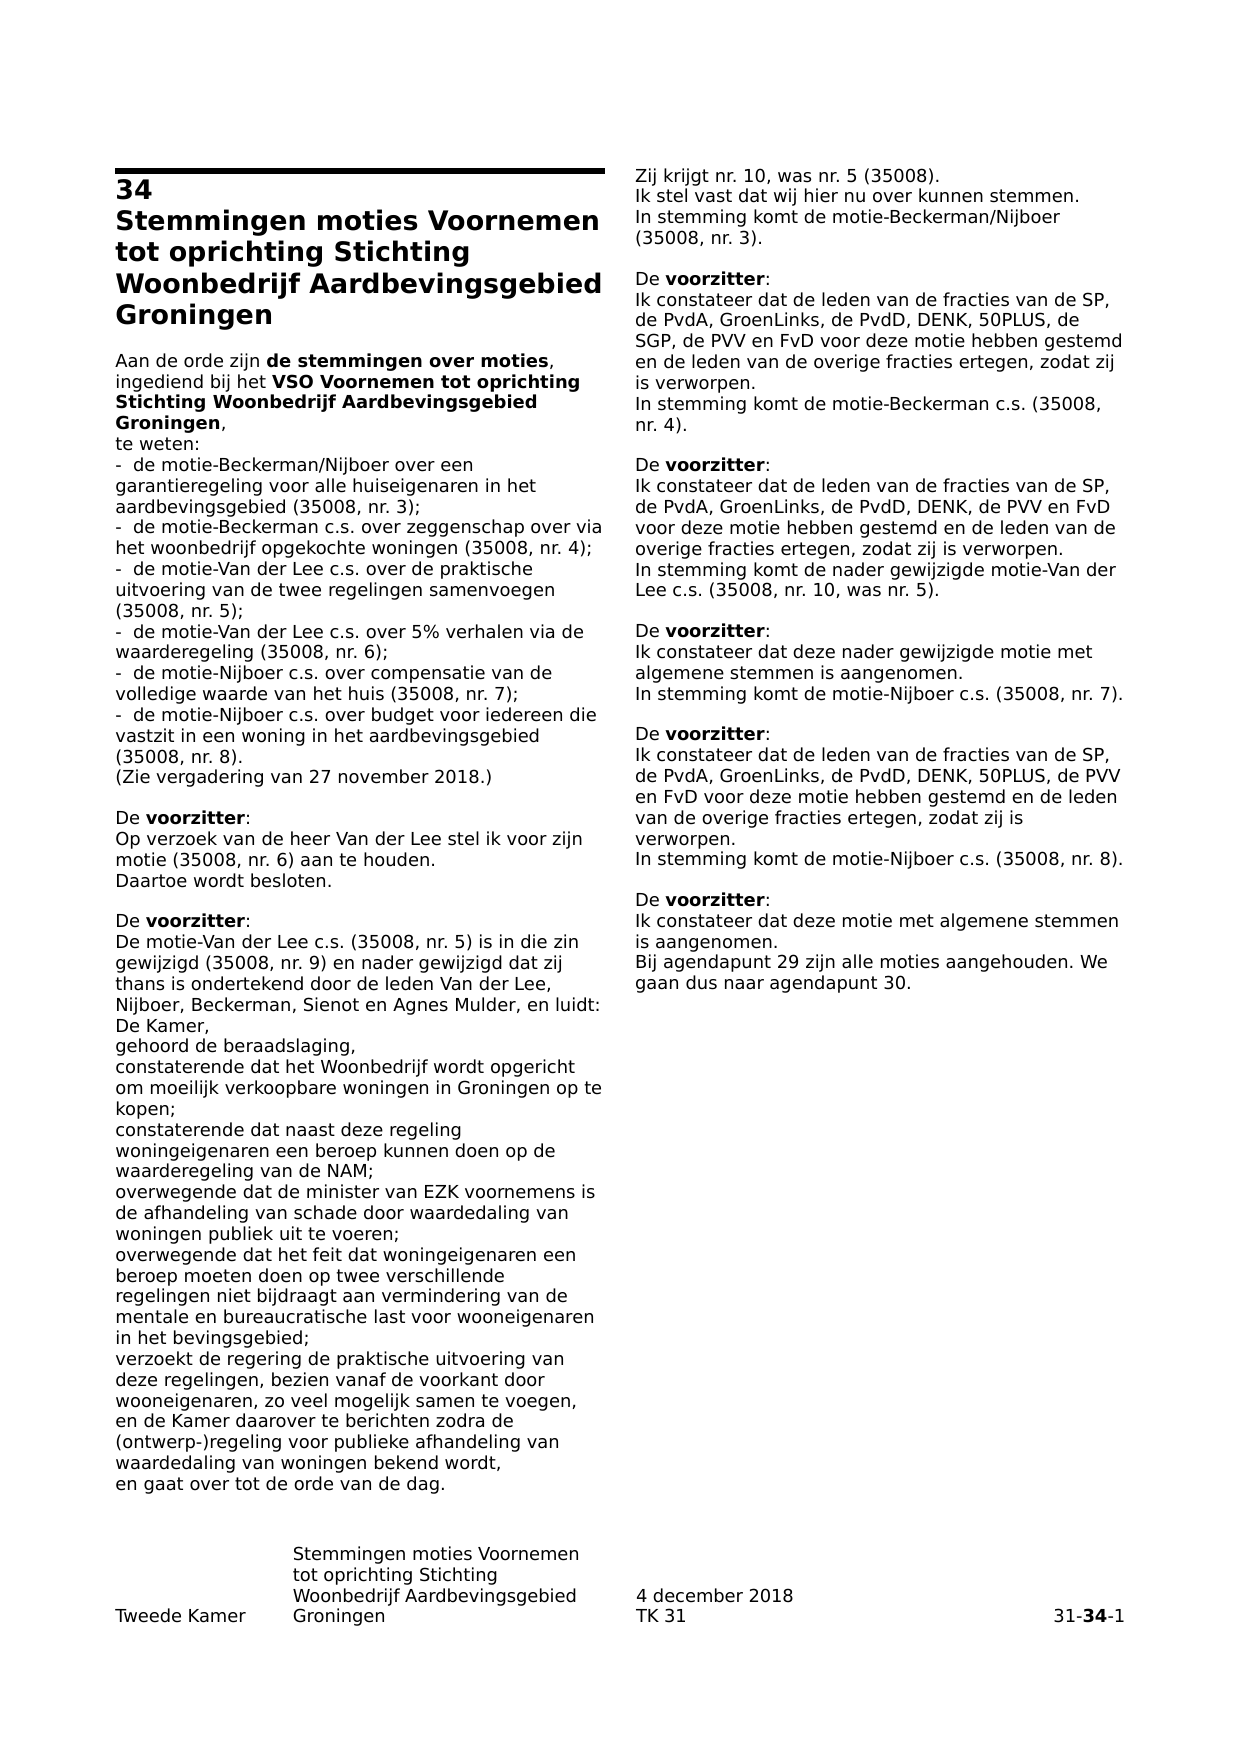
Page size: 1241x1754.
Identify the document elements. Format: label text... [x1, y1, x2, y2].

text overwegende dat het feit dat woningeigenaren een beroep moeten doen op twee verschillende regelingen niet bijdraagt aan vermindering van de mentale en bureaucratische last voor wooneigenaren in het bevingsgebied; [115, 1244, 605, 1349]
text De voorzitter: [635, 890, 1125, 911]
title 34 Stemmingen moties Voornemen tot oprichting Stichting Woonbedrijf Aardbevingsgebied Groningen [115, 174, 605, 331]
list de motie-Beckerman c.s. over zeggenschap over via het woonbedrijf opgekochte woningen (35008, nr. 4); [115, 517, 605, 559]
text De voorzitter: [115, 911, 605, 932]
text De voorzitter: [635, 621, 1125, 642]
text In stemming komt de motie-Nijboer c.s. (35008, nr. 7). [635, 683, 1125, 704]
text Ik constateer dat de leden van de fracties van de SP, de PvdA, GroenLinks, de PvdD, DENK, 50PLUS, de SGP, de PVV en FvD voor deze motie hebben gestemd en de leden van de overige fracties ertegen, zodat zij is verworpen. [635, 289, 1125, 393]
text Bij agendapunt 29 zijn alle moties aangehouden. We gaan dus naar agendapunt 30. [635, 952, 1125, 994]
text De voorzitter: [635, 269, 1125, 289]
text Daartoe wordt besloten. [115, 871, 605, 891]
text Ik constateer dat deze motie met algemene stemmen is aangenomen. [635, 911, 1125, 952]
list de motie-Nijboer c.s. over budget voor iedereen die vastzit in een woning in het aardbevingsgebied (35008, nr. 8). [115, 705, 605, 767]
text In stemming komt de nader gewijzigde motie-Van der Lee c.s. (35008, nr. 10, was nr. 5). [635, 559, 1125, 601]
list de motie-Van der Lee c.s. over de praktische uitvoering van de twee regelingen samenvoegen (35008, nr. 5); [115, 559, 605, 621]
text verzoekt de regering de praktische uitvoering van deze regelingen, bezien vanaf de voorkant door wooneigenaren, zo veel mogelijk samen te voegen, en de Kamer daarover te berichten zodra de (ontwerp-)regeling voor publieke afhandeling van waardedaling van woningen bekend wordt, [115, 1349, 605, 1474]
text Ik constateer dat de leden van de fracties van de SP, de PvdA, GroenLinks, de PvdD, DENK, de PVV en FvD voor deze motie hebben gestemd en de leden van de overige fracties ertegen, zodat zij is verworpen. [635, 476, 1125, 559]
list de motie-Van der Lee c.s. over 5% verhalen via de waarderegeling (35008, nr. 6); [115, 621, 605, 663]
text Aan de orde zijn de stemmingen over moties, ingediend bij het VSO Voornemen tot oprichting Stichting Woonbedrijf Aardbevingsgebied Groningen, [115, 351, 605, 434]
text Ik constateer dat deze nader gewijzigde motie met algemene stemmen is aangenomen. [635, 642, 1125, 683]
list de motie-Nijboer c.s. over compensatie van de volledige waarde van het huis (35008, nr. 7); [115, 663, 605, 705]
text De voorzitter: [115, 808, 605, 829]
text gehoord de beraadslaging, [115, 1036, 605, 1057]
text Zij krijgt nr. 10, was nr. 5 (35008). [635, 165, 1125, 186]
list de motie-Beckerman/Nijboer over een garantieregeling voor alle huiseigenaren in het aardbevingsgebied (35008, nr. 3); [115, 455, 605, 517]
text overwegende dat de minister van EZK voornemens is de afhandeling van schade door waardedaling van woningen publiek uit te voeren; [115, 1182, 605, 1244]
text Ik constateer dat de leden van de fracties van de SP, de PvdA, GroenLinks, de PvdD, DENK, 50PLUS, de PVV en FvD voor deze motie hebben gestemd en de leden van de overige fracties ertegen, zodat zij is verworpen. [635, 745, 1125, 849]
text (Zie vergadering van 27 november 2018.) [115, 767, 605, 788]
text De motie-Van der Lee c.s. (35008, nr. 5) is in die zin gewijzigd (35008, nr. 9) en nader gewijzigd dat zij thans is ondertekend door de leden Van der Lee, Nijboer, Beckerman, Sienot en Agnes Mulder, en luidt: [115, 932, 605, 1015]
text te weten: [115, 434, 605, 455]
text constaterende dat naast deze regeling woningeigenaren een beroep kunnen doen op de waarderegeling van de NAM; [115, 1119, 605, 1182]
text en gaat over tot de orde van de dag. [115, 1474, 605, 1494]
text In stemming komt de motie-Beckerman c.s. (35008, nr. 4). [635, 393, 1125, 435]
text In stemming komt de motie-Nijboer c.s. (35008, nr. 8). [635, 849, 1125, 870]
text Op verzoek van de heer Van der Lee stel ik voor zijn motie (35008, nr. 6) aan te houden. [115, 829, 605, 871]
text constaterende dat het Woonbedrijf wordt opgericht om moeilijk verkoopbare woningen in Groningen op te kopen; [115, 1057, 605, 1119]
text De voorzitter: [635, 455, 1125, 476]
text In stemming komt de motie-Beckerman/Nijboer (35008, nr. 3). [635, 207, 1125, 249]
text De voorzitter: [635, 724, 1125, 745]
text Ik stel vast dat wij hier nu over kunnen stemmen. [635, 186, 1125, 207]
text De Kamer, [115, 1015, 605, 1036]
